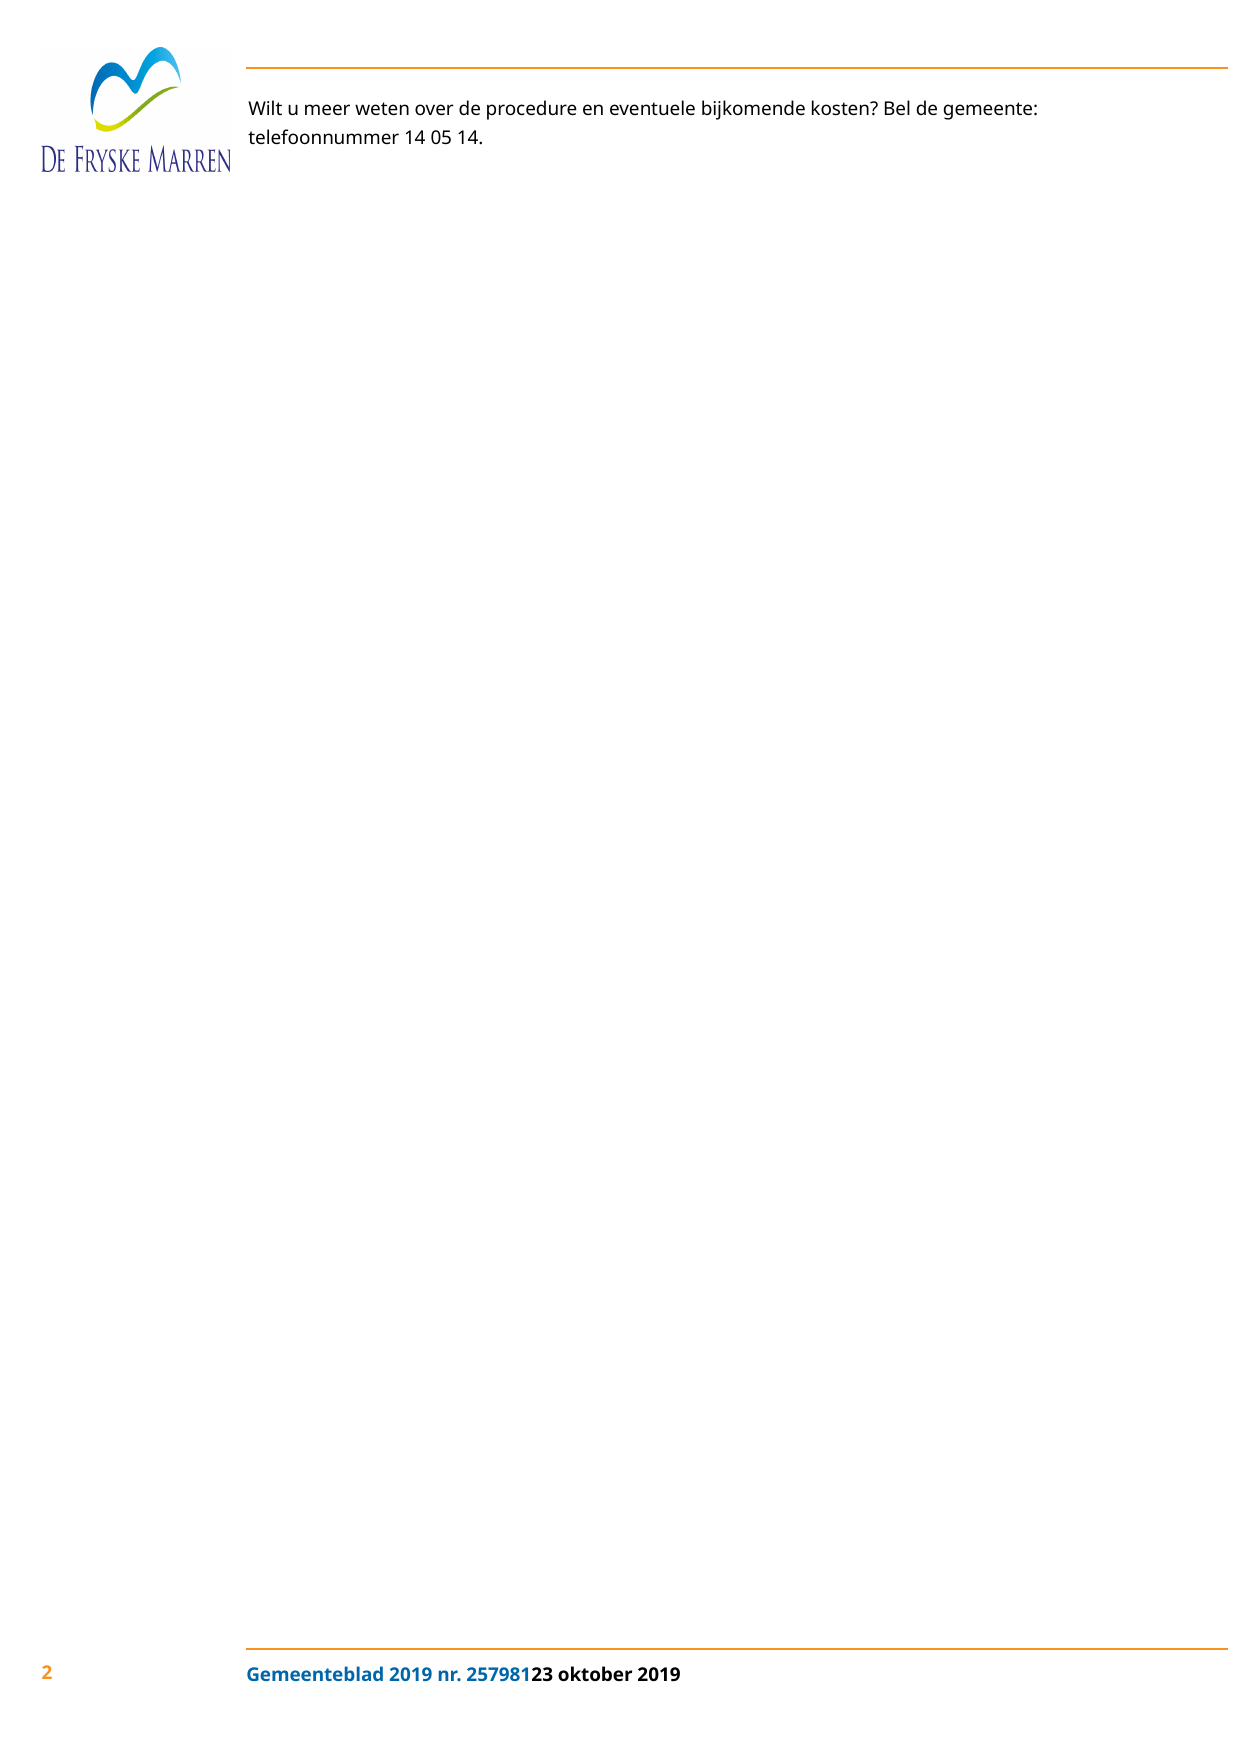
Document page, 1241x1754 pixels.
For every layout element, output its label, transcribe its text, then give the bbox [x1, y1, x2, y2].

picture [41, 47, 231, 172]
text Wilt u meer weten over de procedure en eventuele bijkomende kosten? Bel de gemeente: telefoonnummer 14 05 14. [248, 95, 1152, 150]
